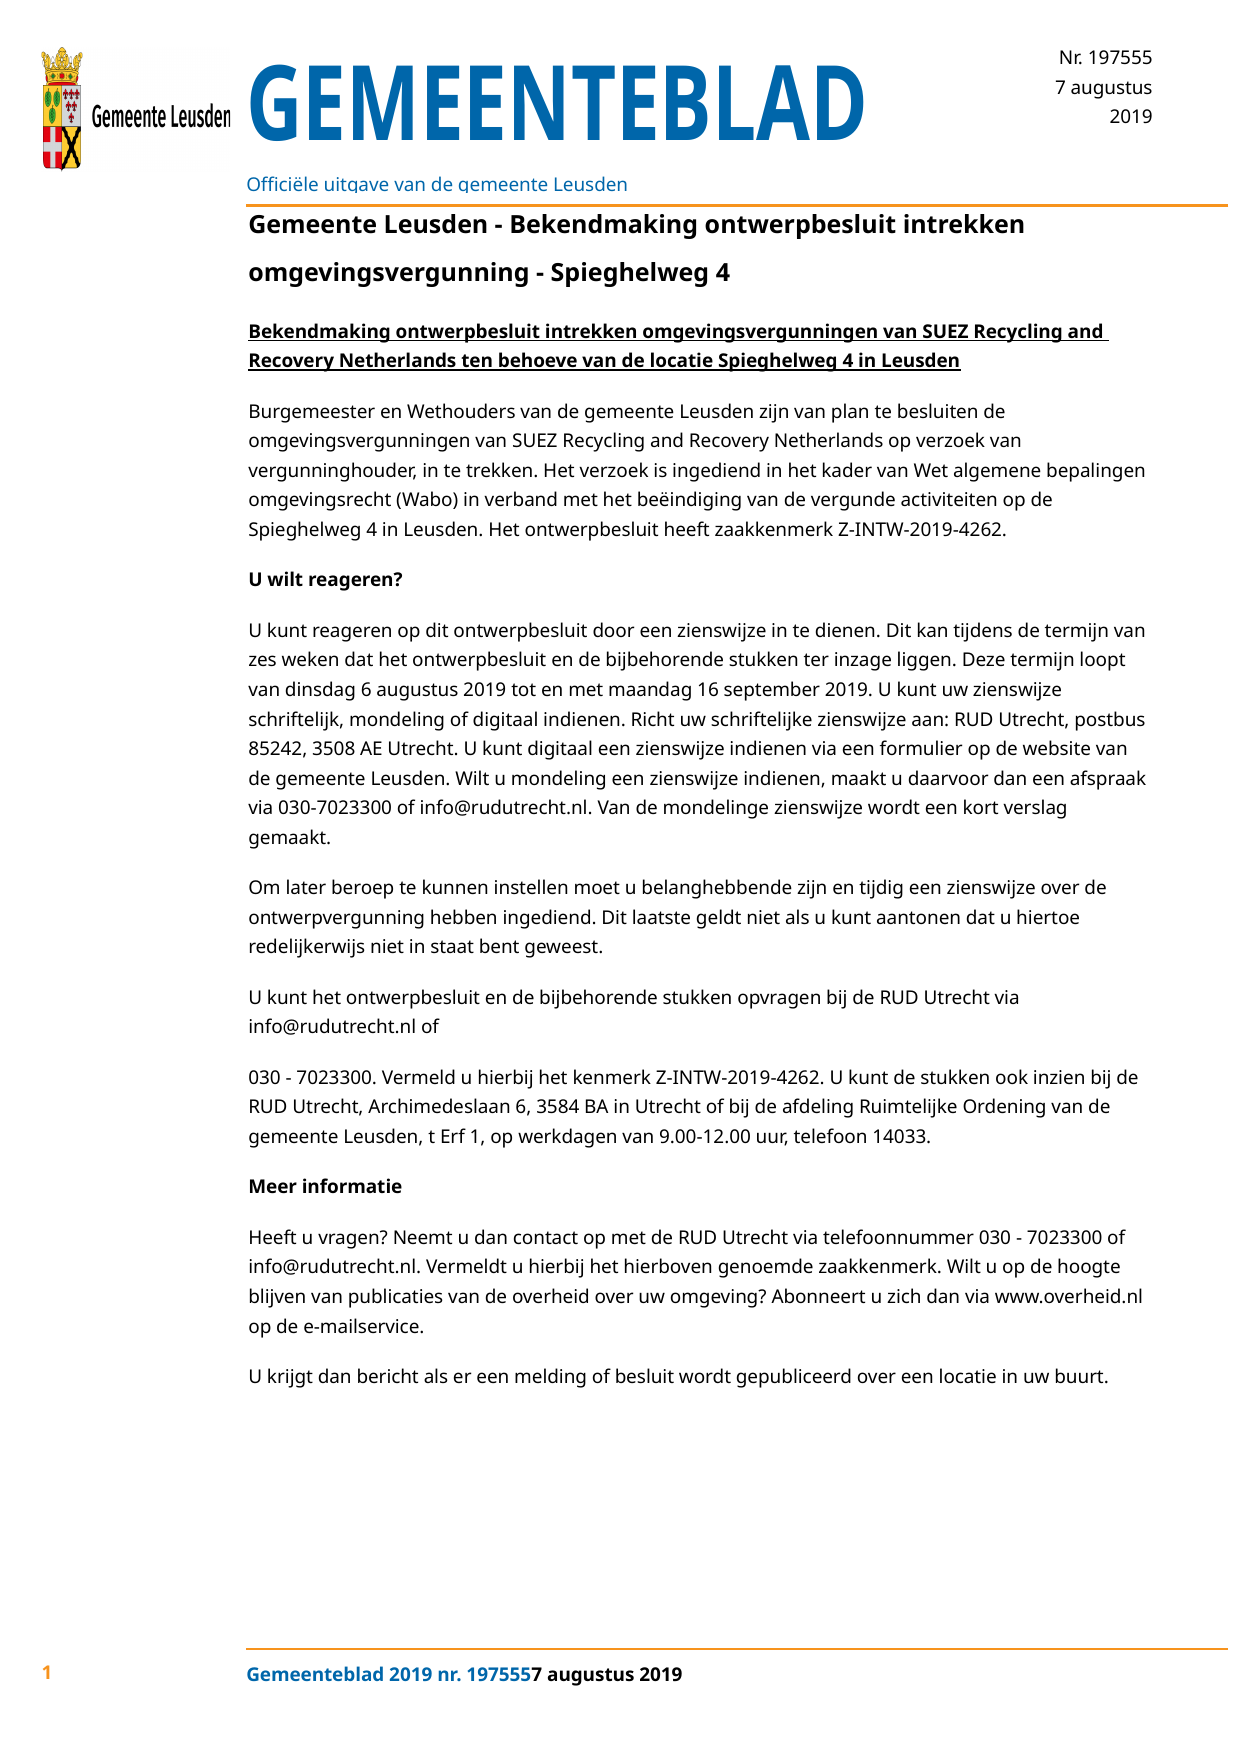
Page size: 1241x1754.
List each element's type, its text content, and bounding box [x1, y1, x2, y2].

text Gemeente Leusden - Bekendmaking ontwerpbesluit intrekken omgevingsvergunning - Spieghelweg 4 [248, 207, 1152, 288]
text Meer informatie [248, 1174, 1152, 1199]
text U krijgt dan bericht als er een melding of besluit wordt gepubliceerd over een locatie in uw buurt. [248, 1363, 1152, 1389]
text U wilt reageren? [248, 567, 1152, 592]
text Bekendmaking ontwerpbesluit intrekken omgevingsvergunningen van SUEZ Recycling and Recovery Netherlands ten behoeve van de locatie Spieghelweg 4 in Leusden [248, 318, 1152, 373]
text Heeft u vragen? Neemt u dan contact op met de RUD Utrecht via telefoonnummer 030 - 7023300 of info@rudutrecht.nl. Vermeldt u hierbij het hierboven genoemde zaakkenmerk. Wilt u op de hoogte blijven van publicaties van de overheid over uw omgeving? Abonneert u zich dan via www.overheid.nl op de e-mailservice. [248, 1224, 1152, 1339]
text U kunt reageren op dit ontwerpbesluit door een zienswijze in te dienen. Dit kan tijdens de termijn van zes weken dat het ontwerpbesluit en de bijbehorende stukken ter inzage liggen. Deze termijn loopt van dinsdag 6 augustus 2019 tot en met maandag 16 september 2019. U kunt uw zienswijze schriftelijk, mondeling of digitaal indienen. Richt uw schriftelijke zienswijze aan: RUD Utrecht, postbus 85242, 3508 AE Utrecht. U kunt digitaal een zienswijze indienen via een formulier op de website van de gemeente Leusden. Wilt u mondeling een zienswijze indienen, maakt u daarvoor dan een afspraak via 030-7023300 of info@rudutrecht.nl. Van de mondelinge zienswijze wordt een kort verslag gemaakt. [248, 617, 1152, 850]
text U kunt het ontwerpbesluit en de bijbehorende stukken opvragen bij de RUD Utrecht via info@rudutrecht.nl of [248, 984, 1152, 1039]
text Om later beroep te kunnen instellen moet u belanghebbende zijn en tijdig een zienswijze over de ontwerpvergunning hebben ingediend. Dit laatste geldt niet als u kunt aantonen dat u hiertoe redelijkerwijs niet in staat bent geweest. [248, 874, 1152, 959]
text Burgemeester en Wethouders van de gemeente Leusden zijn van plan te besluiten de omgevingsvergunningen van SUEZ Recycling and Recovery Netherlands op verzoek van vergunninghouder, in te trekken. Het verzoek is ingediend in het kader van Wet algemene bepalingen omgevingsrecht (Wabo) in verband met het beëindiging van de vergunde activiteiten op de Spieghelweg 4 in Leusden. Het ontwerpbesluit heeft zaakkenmerk Z-INTW-2019-4262. [248, 398, 1152, 542]
text 030 - 7023300. Vermeld u hierbij het kenmerk Z-INTW-2019-4262. U kunt de stukken ook inzien bij de RUD Utrecht, Archimedeslaan 6, 3584 BA in Utrecht of bij de afdeling Ruimtelijke Ordening van de gemeente Leusden, t Erf 1, op werkdagen van 9.00-12.00 uur, telefoon 14033. [248, 1064, 1152, 1149]
picture [41, 47, 231, 172]
